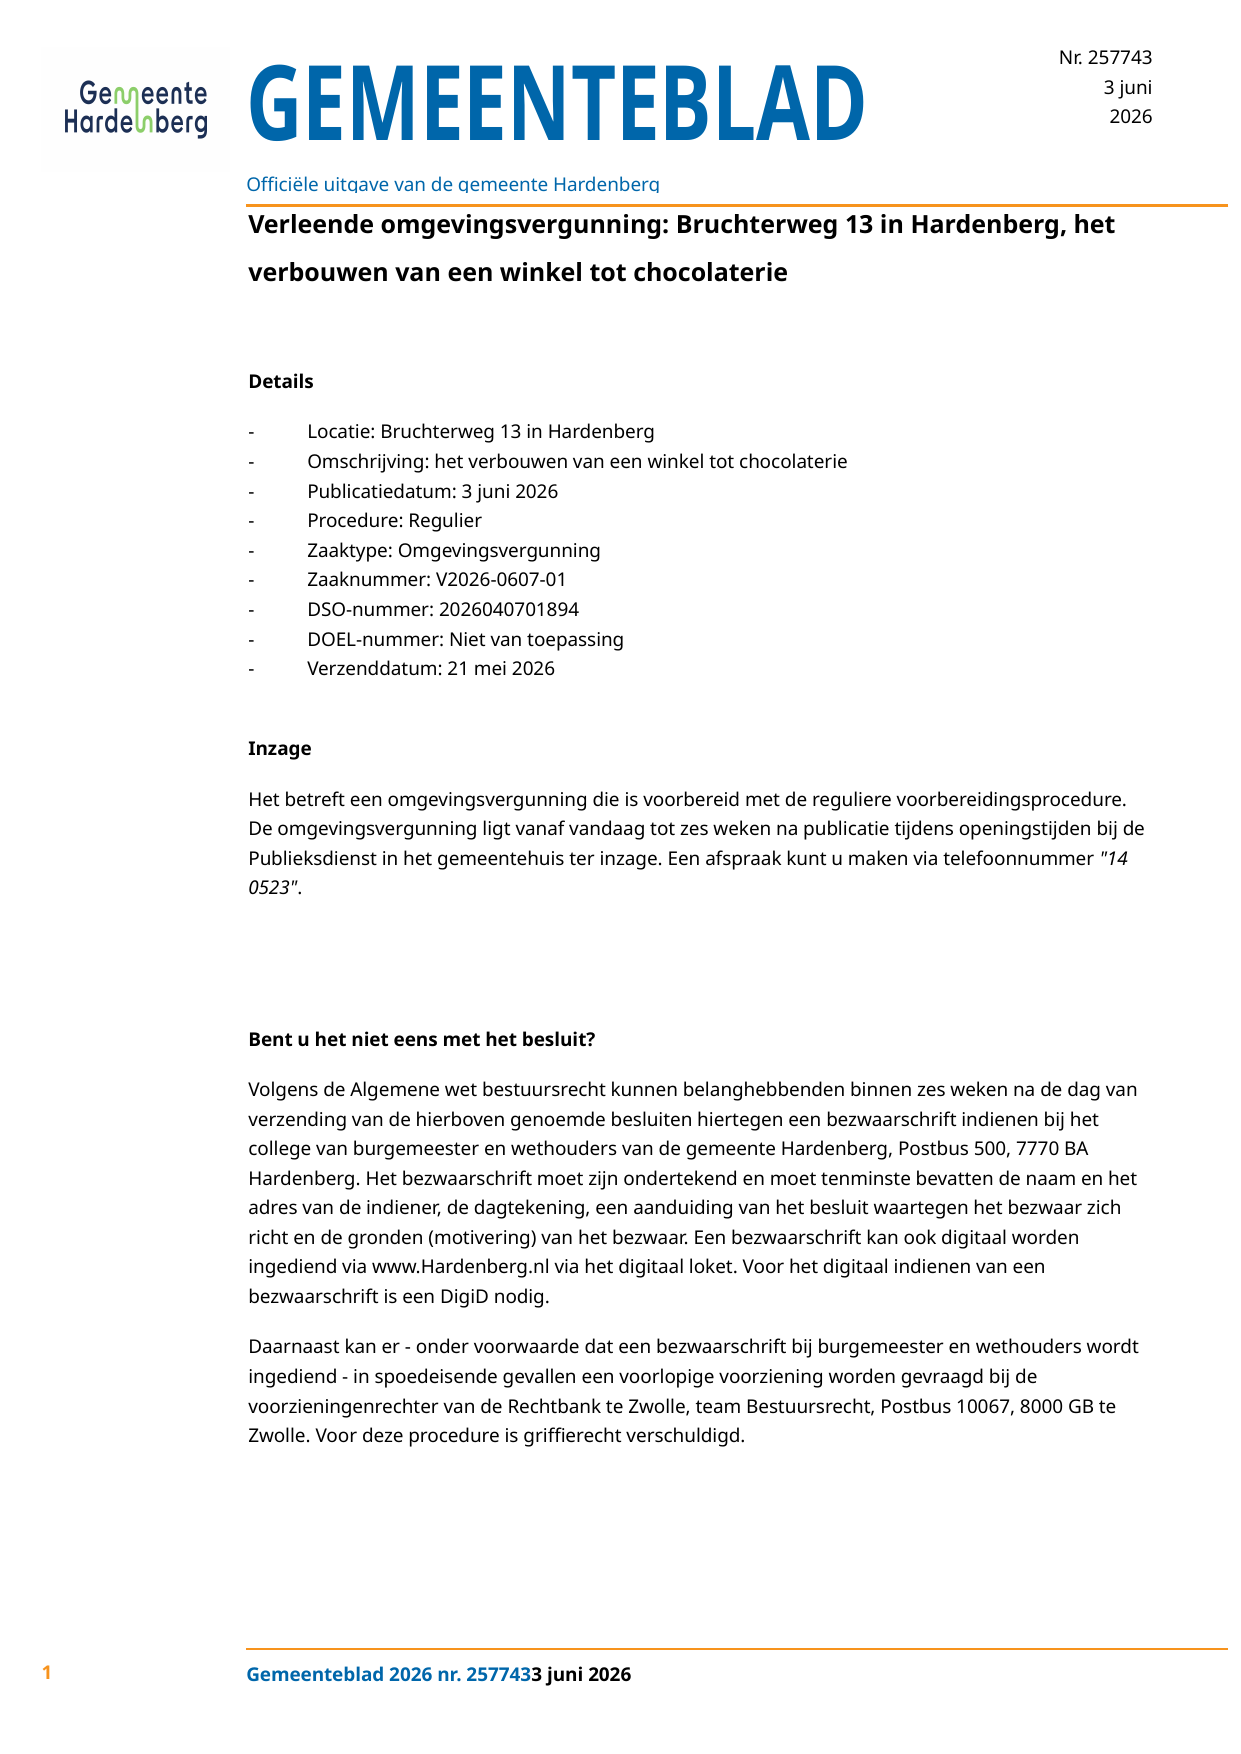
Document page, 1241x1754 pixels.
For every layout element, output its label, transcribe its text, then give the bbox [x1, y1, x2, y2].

text Bent u het niet eens met het besluit? [248, 1026, 1152, 1052]
list Verzenddatum: 21 mei 2026 [248, 655, 1152, 681]
list DOEL-nummer: Niet van toepassing [248, 626, 1152, 652]
text Verleende omgevingsvergunning: Bruchterweg 13 in Hardenberg, het verbouwen van een winkel tot chocolaterie [248, 207, 1152, 288]
text Volgens de Algemene wet bestuursrecht kunnen belanghebbenden binnen zes weken na de dag van verzending van de hierboven genoemde besluiten hiertegen een bezwaarschrift indienen bij het college van burgemeester en wethouders van de gemeente Hardenberg, Postbus 500, 7770 BA Hardenberg. Het bezwaarschrift moet zijn ondertekend en moet tenminste bevatten de naam en het adres van de indiener, de dagtekening, een aanduiding van het besluit waartegen het bezwaar zich richt en de gronden (motivering) van het bezwaar. Een bezwaarschrift kan ook digitaal worden ingediend via www.Hardenberg.nl via het digitaal loket. Voor het digitaal indienen van een bezwaarschrift is een DigiD nodig. [248, 1076, 1152, 1309]
list DSO-nummer: 2026040701894 [248, 596, 1152, 622]
list Zaaktype: Omgevingsvergunning [248, 537, 1152, 563]
text Inzage [248, 735, 1152, 761]
text Het betreft een omgevingsvergunning die is voorbereid met de reguliere voorbereidingsprocedure. De omgevingsvergunning ligt vanaf vandaag tot zes weken na publicatie tijdens openingstijden bij de Publieksdienst in het gemeentehuis ter inzage. Een afspraak kunt u maken via telefoonnummer "14 0523". [248, 786, 1152, 900]
text Details [248, 368, 1152, 394]
list Publicatiedatum: 3 juni 2026 [248, 478, 1152, 504]
list Omschrijving: het verbouwen van een winkel tot chocolaterie [248, 448, 1152, 474]
list Zaaknummer: V2026-0607-01 [248, 567, 1152, 592]
picture [41, 47, 231, 172]
list Locatie: Bruchterweg 13 in Hardenberg [248, 419, 1152, 444]
text Daarnaast kan er - onder voorwaarde dat een bezwaarschrift bij burgemeester en wethouders wordt ingediend - in spoedeisende gevallen een voorlopige voorziening worden gevraagd bij de voorzieningenrechter van de Rechtbank te Zwolle, team Bestuursrecht, Postbus 10067, 8000 GB te Zwolle. Voor deze procedure is griffierecht verschuldigd. [248, 1334, 1152, 1448]
list Procedure: Regulier [248, 507, 1152, 533]
